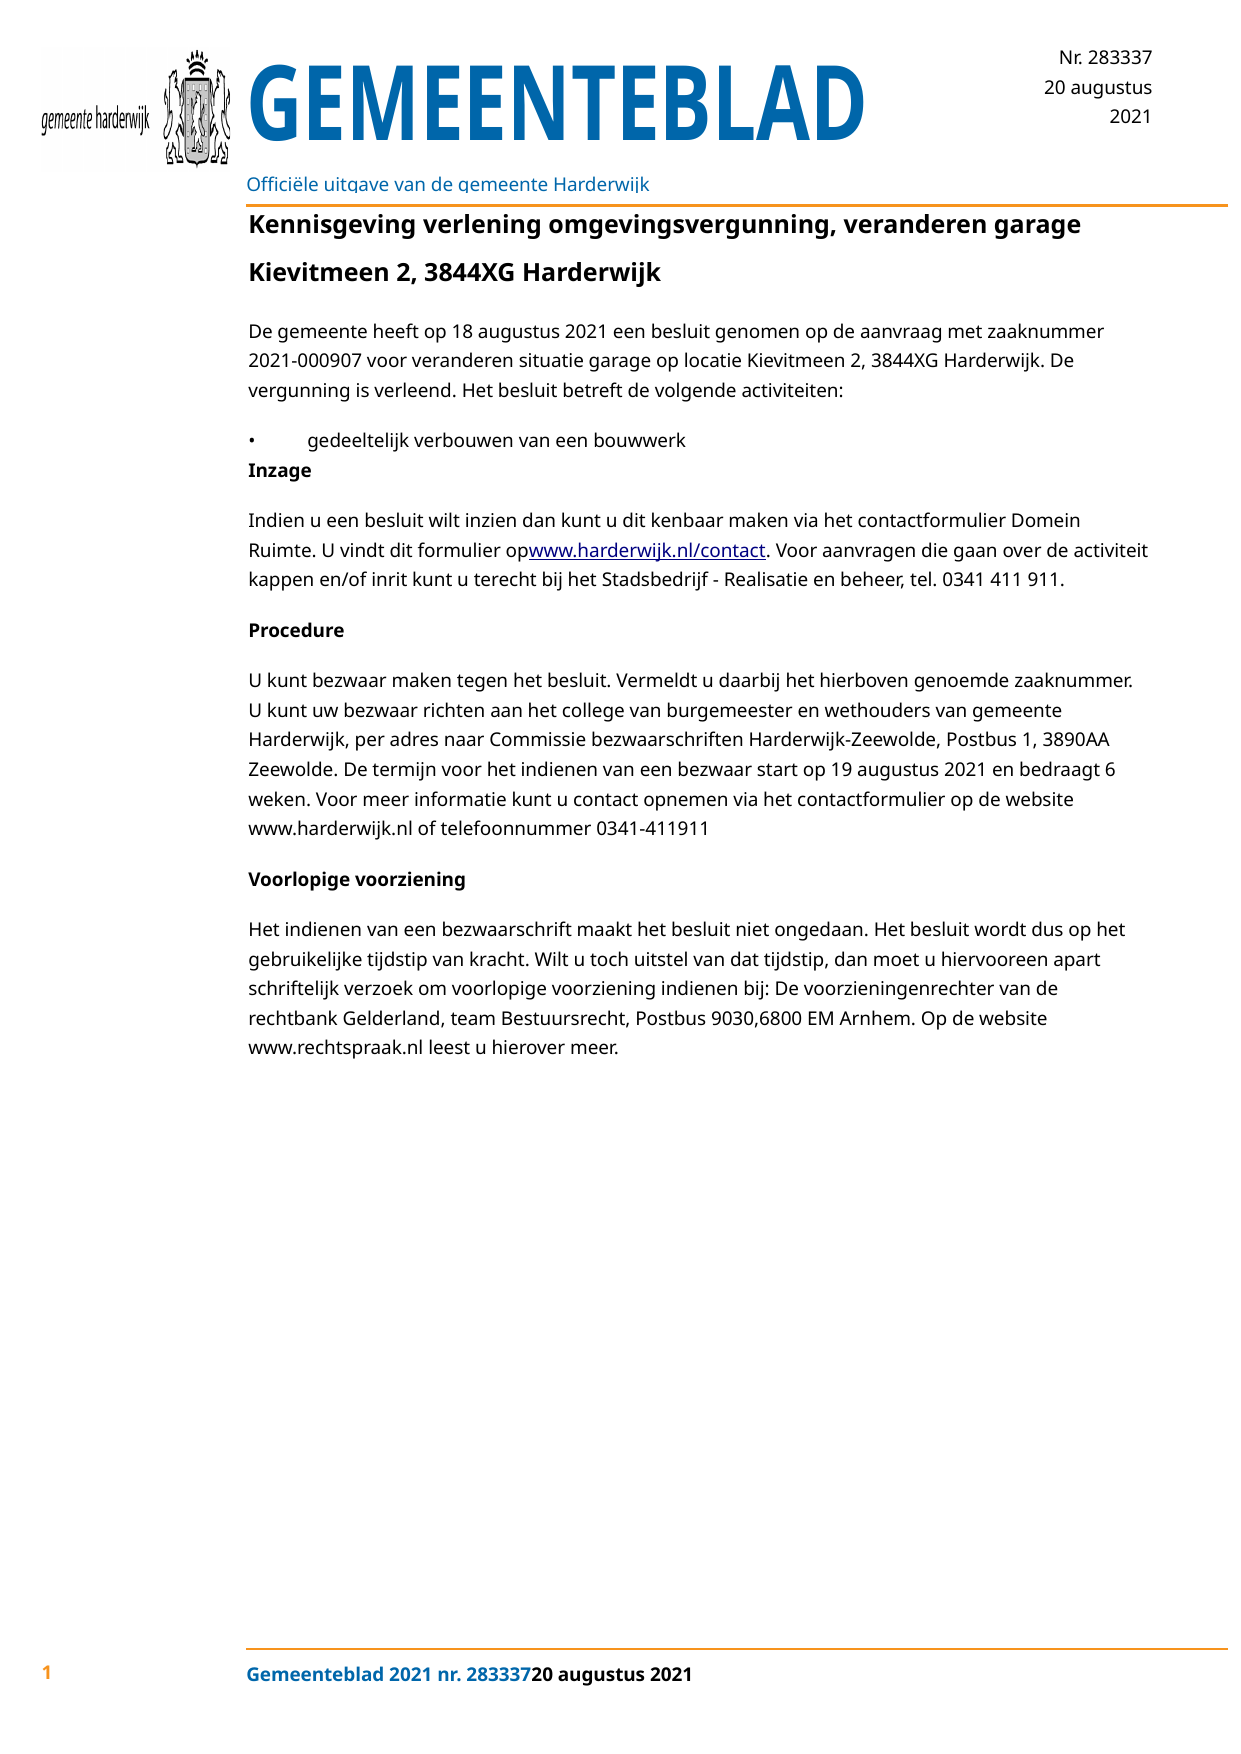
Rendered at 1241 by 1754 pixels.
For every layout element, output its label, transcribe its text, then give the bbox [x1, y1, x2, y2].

text Indien u een besluit wilt inzien dan kunt u dit kenbaar maken via het contactformulier Domein Ruimte. U vindt dit formulier opwww.harderwijk.nl/contact. Voor aanvragen die gaan over de activiteit kappen en/of inrit kunt u terecht bij het Stadsbedrijf - Realisatie en beheer, tel. 0341 411 911. [248, 507, 1152, 592]
text Inzage [248, 457, 1152, 483]
text Voorlopige voorziening [248, 866, 1152, 892]
picture [41, 47, 231, 172]
text U kunt bezwaar maken tegen het besluit. Vermeldt u daarbij het hierboven genoemde zaaknummer. U kunt uw bezwaar richten aan het college van burgemeester en wethouders van gemeente Harderwijk, per adres naar Commissie bezwaarschriften Harderwijk-Zeewolde, Postbus 1, 3890AA Zeewolde. De termijn voor het indienen van een bezwaar start op 19 augustus 2021 en bedraagt 6 weken. Voor meer informatie kunt u contact opnemen via het contactformulier op de website www.harderwijk.nl of telefoonnummer 0341-411911 [248, 667, 1152, 841]
text De gemeente heeft op 18 augustus 2021 een besluit genomen op de aanvraag met zaaknummer 2021-000907 voor veranderen situatie garage op locatie Kievitmeen 2, 3844XG Harderwijk. De vergunning is verleend. Het besluit betreft de volgende activiteiten: [248, 318, 1152, 403]
text Kennisgeving verlening omgevingsvergunning, veranderen garage Kievitmeen 2, 3844XG Harderwijk [248, 207, 1152, 288]
text Het indienen van een bezwaarschrift maakt het besluit niet ongedaan. Het besluit wordt dus op het gebruikelijke tijdstip van kracht. Wilt u toch uitstel van dat tijdstip, dan moet u hiervooreen apart schriftelijk verzoek om voorlopige voorziening indienen bij: De voorzieningenrechter van de rechtbank Gelderland, team Bestuursrecht, Postbus 9030,6800 EM Arnhem. Op de website www.rechtspraak.nl leest u hierover meer. [248, 916, 1152, 1060]
text Procedure [248, 617, 1152, 643]
list gedeeltelijk verbouwen van een bouwwerk [248, 427, 1152, 453]
